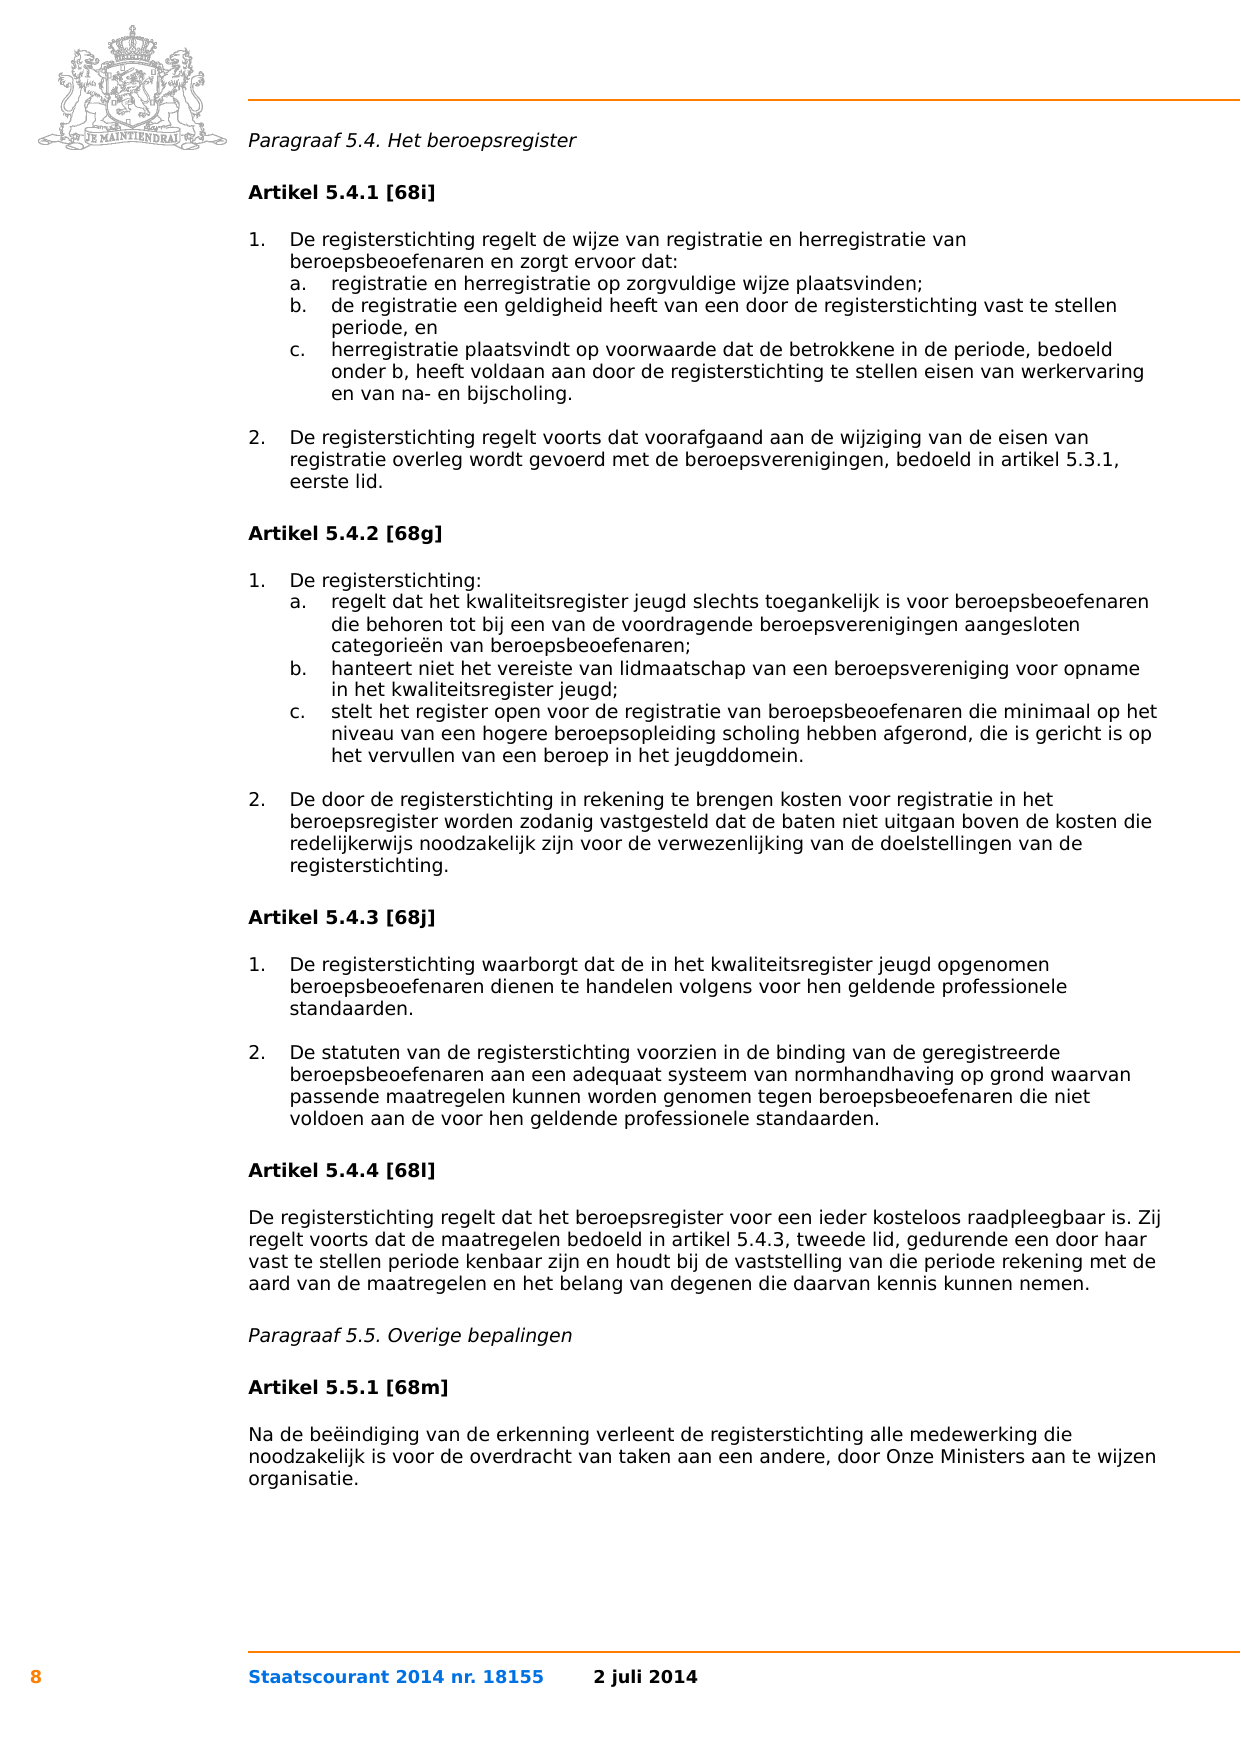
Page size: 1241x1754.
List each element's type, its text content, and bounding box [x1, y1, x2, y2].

text 1. De registerstichting waarborgt dat de in het kwaliteitsregister jeugd opgenomen beroepsbeoefenaren dienen te handelen volgens voor hen geldende professionele standaarden. [248, 954, 1163, 1020]
text a. registratie en herregistratie op zorgvuldige wijze plaatsvinden; [289, 273, 1163, 295]
text 1. De registerstichting regelt de wijze van registratie en herregistratie van beroepsbeoefenaren en zorgt ervoor dat: [248, 229, 1163, 273]
text 2. De registerstichting regelt voorts dat voorafgaand aan de wijziging van de eisen van registratie overleg wordt gevoerd met de beroepsverenigingen, bedoeld in artikel 5.3.1, eerste lid. [248, 427, 1163, 492]
subtitle Artikel 5.5.1 [68m] [248, 1377, 1163, 1399]
text c. stelt het register open voor de registratie van beroepsbeoefenaren die minimaal op het niveau van een hogere beroepsopleiding scholing hebben afgerond, die is gericht is op het vervullen van een beroep in het jeugddomein. [289, 701, 1163, 767]
subtitle Artikel 5.4.3 [68j] [248, 907, 1163, 929]
text De registerstichting regelt dat het beroepsregister voor een ieder kosteloos raadpleegbaar is. Zij regelt voorts dat de maatregelen bedoeld in artikel 5.4.3, tweede lid, gedurende een door haar vast te stellen periode kenbaar zijn en houdt bij de vaststelling van die periode rekening met de aard van de maatregelen en het belang van degenen die daarvan kennis kunnen nemen. [248, 1207, 1163, 1295]
text 1. De registerstichting: [248, 569, 1163, 591]
picture [38, 25, 227, 150]
text a. regelt dat het kwaliteitsregister jeugd slechts toegankelijk is voor beroepsbeoefenaren die behoren tot bij een van de voordragende beroepsverenigingen aangesloten categorieën van beroepsbeoefenaren; [289, 591, 1163, 657]
subtitle Artikel 5.4.1 [68i] [248, 182, 1163, 204]
text b. de registratie een geldigheid heeft van een door de registerstichting vast te stellen periode, en [289, 295, 1163, 339]
subtitle Paragraaf 5.4. Het beroepsregister [248, 130, 1163, 152]
text c. herregistratie plaatsvindt op voorwaarde dat de betrokkene in de periode, bedoeld onder b, heeft voldaan aan door de registerstichting te stellen eisen van werkervaring en van na- en bijscholing. [289, 339, 1163, 405]
subtitle Paragraaf 5.5. Overige bepalingen [248, 1325, 1163, 1347]
subtitle Artikel 5.4.2 [68g] [248, 522, 1163, 544]
text b. hanteert niet het vereiste van lidmaatschap van een beroepsvereniging voor opname in het kwaliteitsregister jeugd; [289, 657, 1163, 701]
text 2. De door de registerstichting in rekening te brengen kosten voor registratie in het beroepsregister worden zodanig vastgesteld dat de baten niet uitgaan boven de kosten die redelijkerwijs noodzakelijk zijn voor de verwezenlijking van de doelstellingen van de registerstichting. [248, 789, 1163, 877]
text Na de beëindiging van de erkenning verleent de registerstichting alle medewerking die noodzakelijk is voor de overdracht van taken aan een andere, door Onze Ministers aan te wijzen organisatie. [248, 1424, 1163, 1489]
subtitle Artikel 5.4.4 [68l] [248, 1160, 1163, 1182]
text 2. De statuten van de registerstichting voorzien in de binding van de geregistreerde beroepsbeoefenaren aan een adequaat systeem van normhandhaving op grond waarvan passende maatregelen kunnen worden genomen tegen beroepsbeoefenaren die niet voldoen aan de voor hen geldende professionele standaarden. [248, 1042, 1163, 1130]
